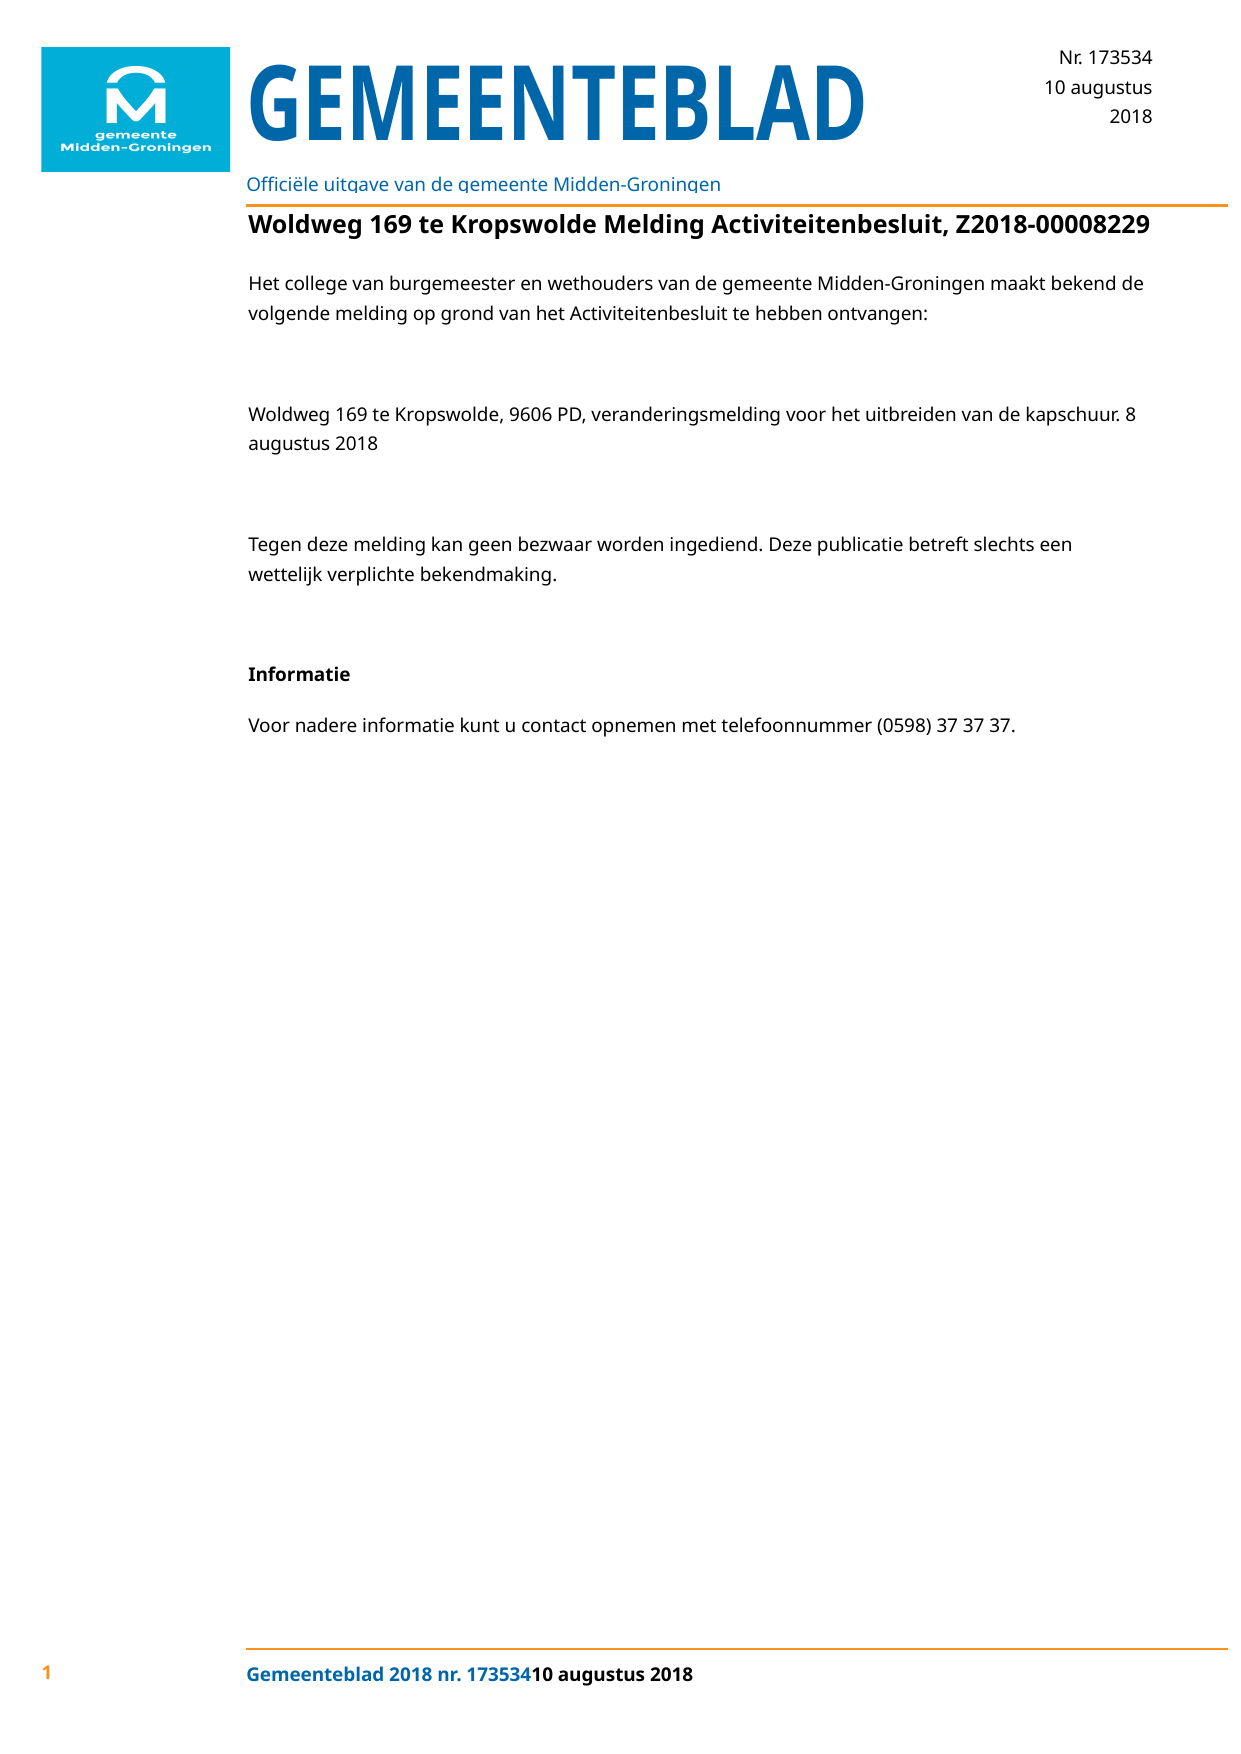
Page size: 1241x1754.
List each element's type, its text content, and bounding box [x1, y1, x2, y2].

text Woldweg 169 te Kropswolde Melding Activiteitenbesluit, Z2018-00008229 [248, 207, 1152, 241]
text Het college van burgemeester en wethouders van de gemeente Midden-Groningen maakt bekend de volgende melding op grond van het Activiteitenbesluit te hebben ontvangen: [248, 270, 1152, 326]
picture [108, 66, 164, 82]
text Informatie [248, 662, 1152, 687]
text Woldweg 169 te Kropswolde, 9606 PD, veranderingsmelding voor het uitbreiden van de kapschuur. 8 augustus 2018 [248, 401, 1152, 456]
text Tegen deze melding kan geen bezwaar worden ingediend. Deze publicatie betreft slechts een wettelijk verplichte bekendmaking. [248, 531, 1152, 586]
picture [107, 89, 165, 122]
picture [184, 146, 190, 153]
text Voor nadere informatie kunt u contact opnemen met telefoonnummer (0598) 37 37 37. [248, 712, 1152, 738]
